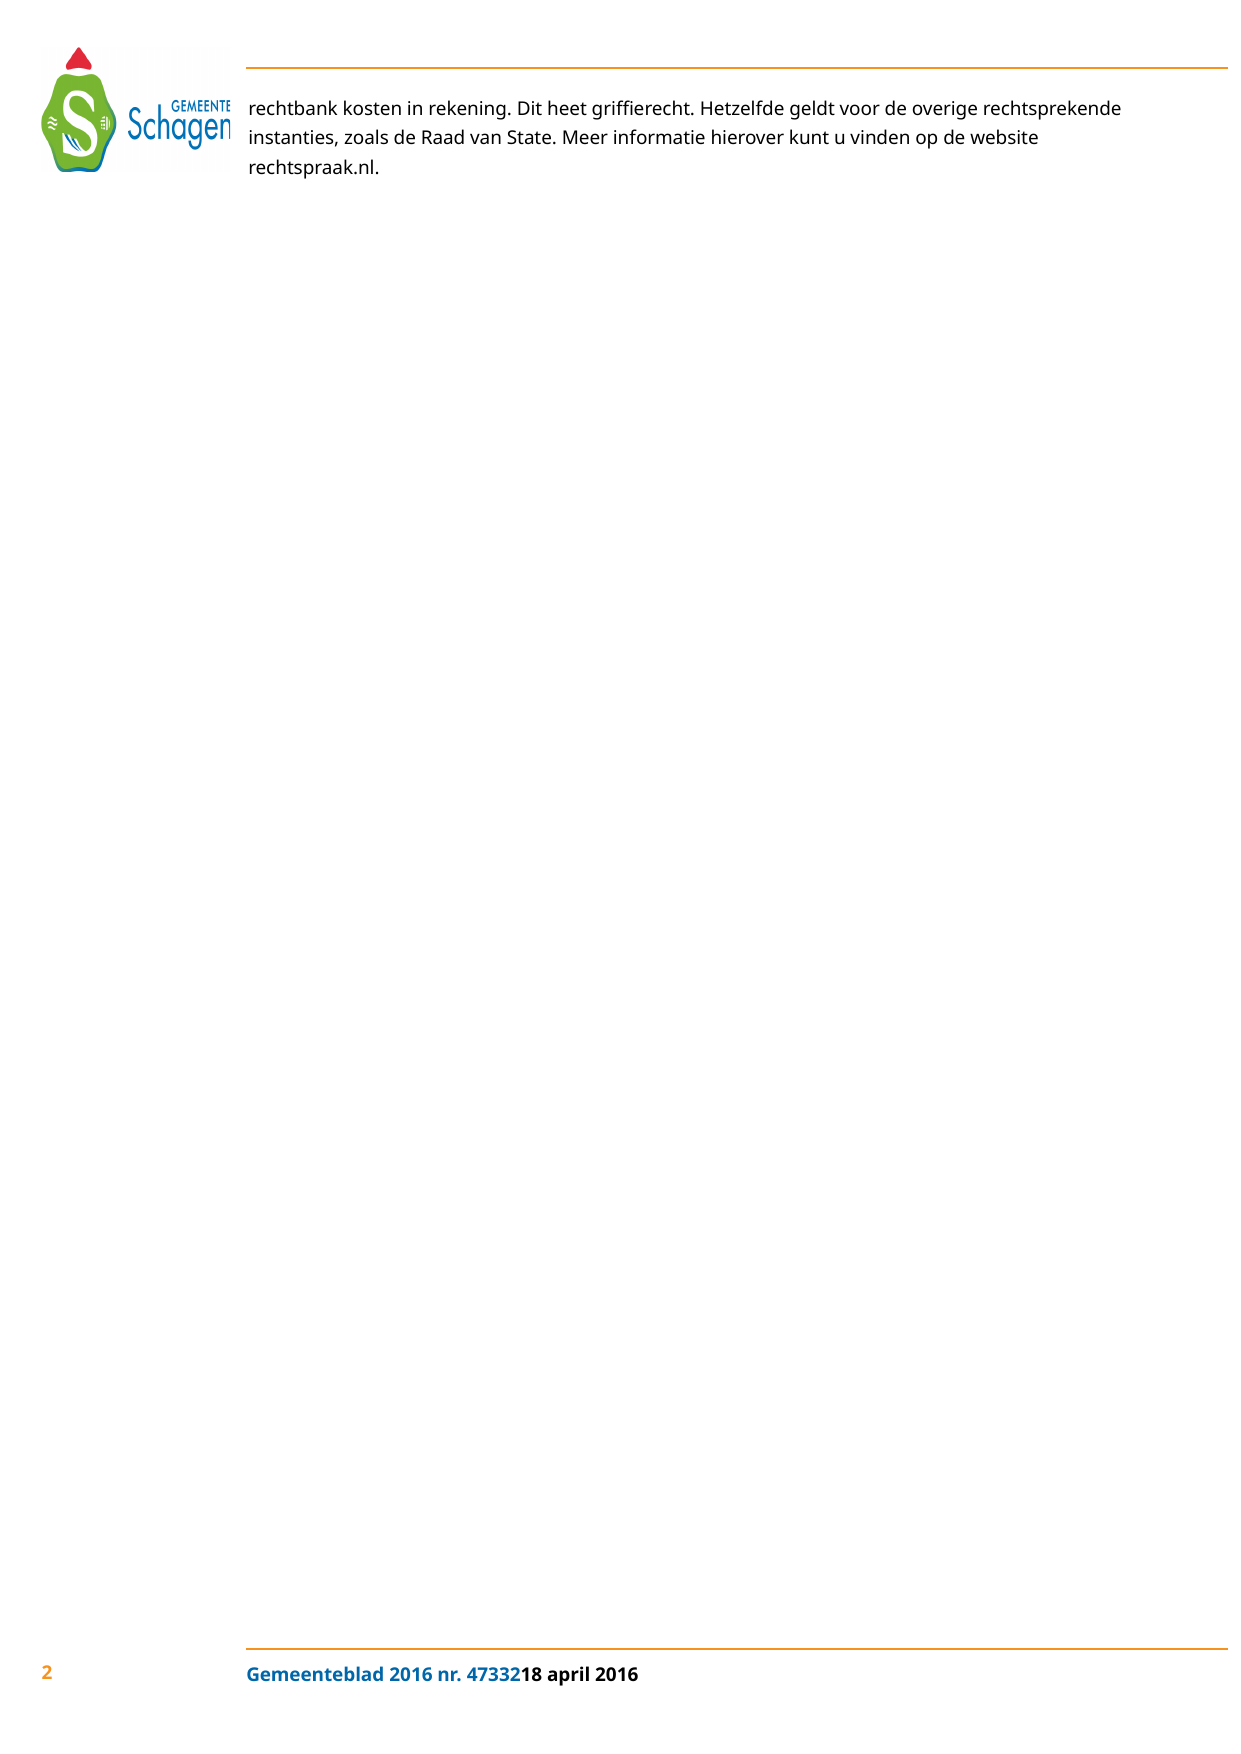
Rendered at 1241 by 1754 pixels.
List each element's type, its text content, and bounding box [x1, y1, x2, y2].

picture [41, 47, 231, 172]
text rechtbank kosten in rekening. Dit heet griffierecht. Hetzelfde geldt voor de overige rechtsprekende instanties, zoals de Raad van State. Meer informatie hierover kunt u vinden op de website rechtspraak.nl. [248, 95, 1152, 180]
